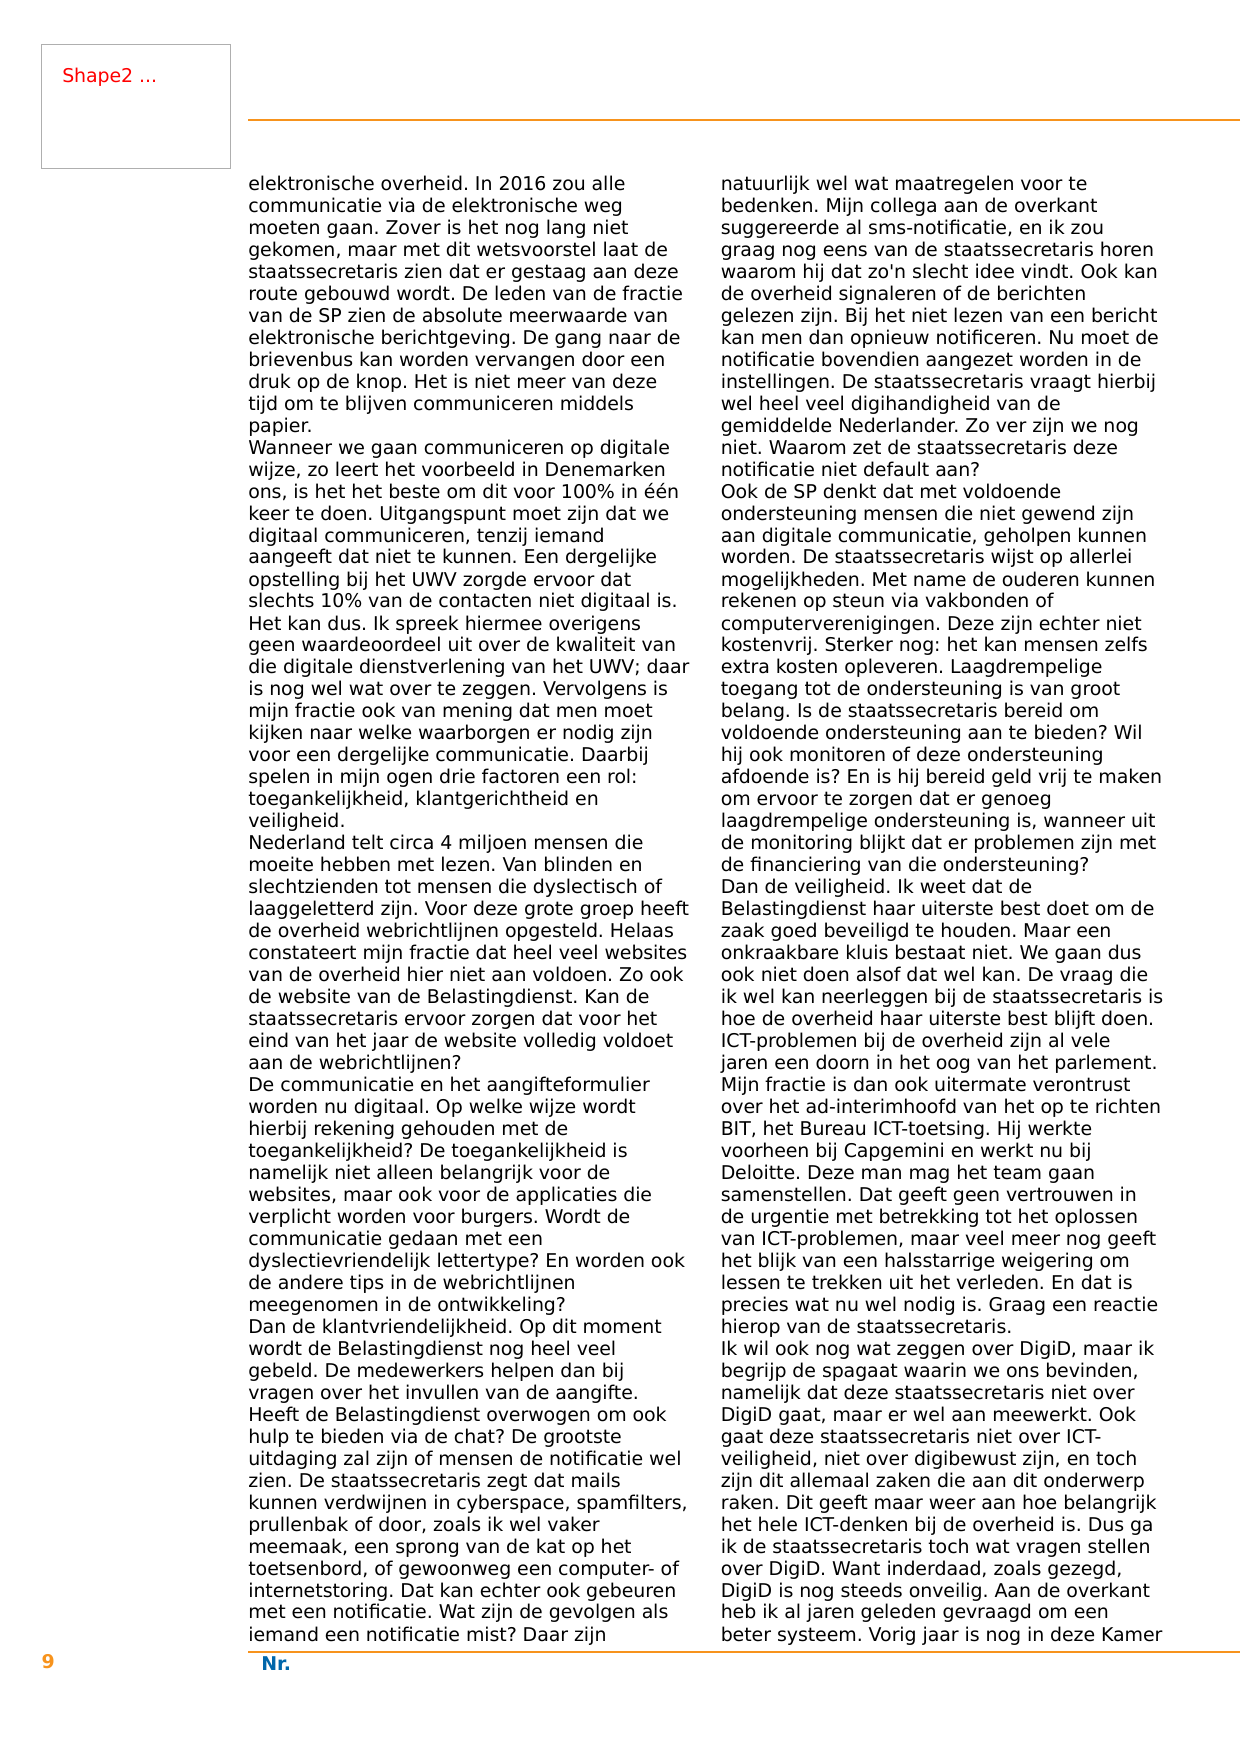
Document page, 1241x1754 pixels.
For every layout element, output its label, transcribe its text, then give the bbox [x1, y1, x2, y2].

text De communicatie en het aangifteformulier worden nu digitaal. Op welke wijze wordt hierbij rekening gehouden met de toegankelijkheid? De toegankelijkheid is namelijk niet alleen belangrijk voor de websites, maar ook voor de applicaties die verplicht worden voor burgers. Wordt de communicatie gedaan met een dyslectievriendelijk lettertype? En worden ook de andere tips in de webrichtlijnen meegenomen in de ontwikkeling? [248, 1074, 691, 1316]
text Nederland telt circa 4 miljoen mensen die moeite hebben met lezen. Van blinden en slechtzienden tot mensen die dyslectisch of laaggeletterd zijn. Voor deze grote groep heeft de overheid webrichtlijnen opgesteld. Helaas constateert mijn fractie dat heel veel websites van de overheid hier niet aan voldoen. Zo ook de website van de Belastingdienst. Kan de staatssecretaris ervoor zorgen dat voor het eind van het jaar de website volledig voldoet aan de webrichtlijnen? [248, 832, 691, 1074]
text Dan de veiligheid. Ik weet dat de Belastingdienst haar uiterste best doet om de zaak goed beveiligd te houden. Maar een onkraakbare kluis bestaat niet. We gaan dus ook niet doen alsof dat wel kan. De vraag die ik wel kan neerleggen bij de staatssecretaris is hoe de overheid haar uiterste best blijft doen. ICT-problemen bij de overheid zijn al vele jaren een doorn in het oog van het parlement. Mijn fractie is dan ook uitermate verontrust over het ad-interimhoofd van het op te richten BIT, het Bureau ICT-toetsing. Hij werkte voorheen bij Capgemini en werkt nu bij Deloitte. Deze man mag het team gaan samenstellen. Dat geeft geen vertrouwen in de urgentie met betrekking tot het oplossen van ICT-problemen, maar veel meer nog geeft het blijk van een halsstarrige weigering om lessen te trekken uit het verleden. En dat is precies wat nu wel nodig is. Graag een reactie hierop van de staatssecretaris. [721, 876, 1163, 1338]
text Dan de klantvriendelijkheid. Op dit moment wordt de Belastingdienst nog heel veel gebeld. De medewerkers helpen dan bij vragen over het invullen van de aangifte. Heeft de Belastingdienst overwogen om ook hulp te bieden via de chat? De grootste uitdaging zal zijn of mensen de notificatie wel zien. De staatssecretaris zegt dat mails kunnen verdwijnen in cyberspace, spamfilters, prullenbak of door, zoals ik wel vaker meemaak, een sprong van de kat op het toetsenbord, of gewoonweg een computer- of internetstoring. Dat kan echter ook gebeuren met een notificatie. Wat zijn de gevolgen als iemand een notificatie mist? Daar zijn [248, 1316, 691, 1645]
text natuurlijk wel wat maatregelen voor te bedenken. Mijn collega aan de overkant suggereerde al sms-notificatie, en ik zou graag nog eens van de staatssecretaris horen waarom hij dat zo'n slecht idee vindt. Ook kan de overheid signaleren of de berichten gelezen zijn. Bij het niet lezen van een bericht kan men dan opnieuw notificeren. Nu moet de notificatie bovendien aangezet worden in de instellingen. De staatssecretaris vraagt hierbij wel heel veel digihandigheid van de gemiddelde Nederlander. Zo ver zijn we nog niet. Waarom zet de staatssecretaris deze notificatie niet default aan? [721, 173, 1163, 481]
text Ik wil ook nog wat zeggen over DigiD, maar ik begrijp de spagaat waarin we ons bevinden, namelijk dat deze staatssecretaris niet over DigiD gaat, maar er wel aan meewerkt. Ook gaat deze staatssecretaris niet over ICT-veiligheid, niet over digibewust zijn, en toch zijn dit allemaal zaken die aan dit onderwerp raken. Dit geeft maar weer aan hoe belangrijk het hele ICT-denken bij de overheid is. Dus ga ik de staatssecretaris toch wat vragen stellen over DigiD. Want inderdaad, zoals gezegd, DigiD is nog steeds onveilig. Aan de overkant heb ik al jaren geleden gevraagd om een beter systeem. Vorig jaar is nog in deze Kamer [721, 1338, 1163, 1645]
text elektronische overheid. In 2016 zou alle communicatie via de elektronische weg moeten gaan. Zover is het nog lang niet gekomen, maar met dit wetsvoorstel laat de staatssecretaris zien dat er gestaag aan deze route gebouwd wordt. De leden van de fractie van de SP zien de absolute meerwaarde van elektronische berichtgeving. De gang naar de brievenbus kan worden vervangen door een druk op de knop. Het is niet meer van deze tijd om te blijven communiceren middels papier. [248, 173, 691, 437]
text Ook de SP denkt dat met voldoende ondersteuning mensen die niet gewend zijn aan digitale communicatie, geholpen kunnen worden. De staatssecretaris wijst op allerlei mogelijkheden. Met name de ouderen kunnen rekenen op steun via vakbonden of computerverenigingen. Deze zijn echter niet kostenvrij. Sterker nog: het kan mensen zelfs extra kosten opleveren. Laagdrempelige toegang tot de ondersteuning is van groot belang. Is de staatssecretaris bereid om voldoende ondersteuning aan te bieden? Wil hij ook monitoren of deze ondersteuning afdoende is? En is hij bereid geld vrij te maken om ervoor te zorgen dat er genoeg laagdrempelige ondersteuning is, wanneer uit de monitoring blijkt dat er problemen zijn met de financiering van die ondersteuning? [721, 481, 1163, 876]
text Wanneer we gaan communiceren op digitale wijze, zo leert het voorbeeld in Denemarken ons, is het het beste om dit voor 100% in één keer te doen. Uitgangspunt moet zijn dat we digitaal communiceren, tenzij iemand aangeeft dat niet te kunnen. Een dergelijke opstelling bij het UWV zorgde ervoor dat slechts 10% van de contacten niet digitaal is. Het kan dus. Ik spreek hiermee overigens geen waardeoordeel uit over de kwaliteit van die digitale dienstverlening van het UWV; daar is nog wel wat over te zeggen. Vervolgens is mijn fractie ook van mening dat men moet kijken naar welke waarborgen er nodig zijn voor een dergelijke communicatie. Daarbij spelen in mijn ogen drie factoren een rol: toegankelijkheid, klantgerichtheid en veiligheid. [248, 437, 691, 832]
